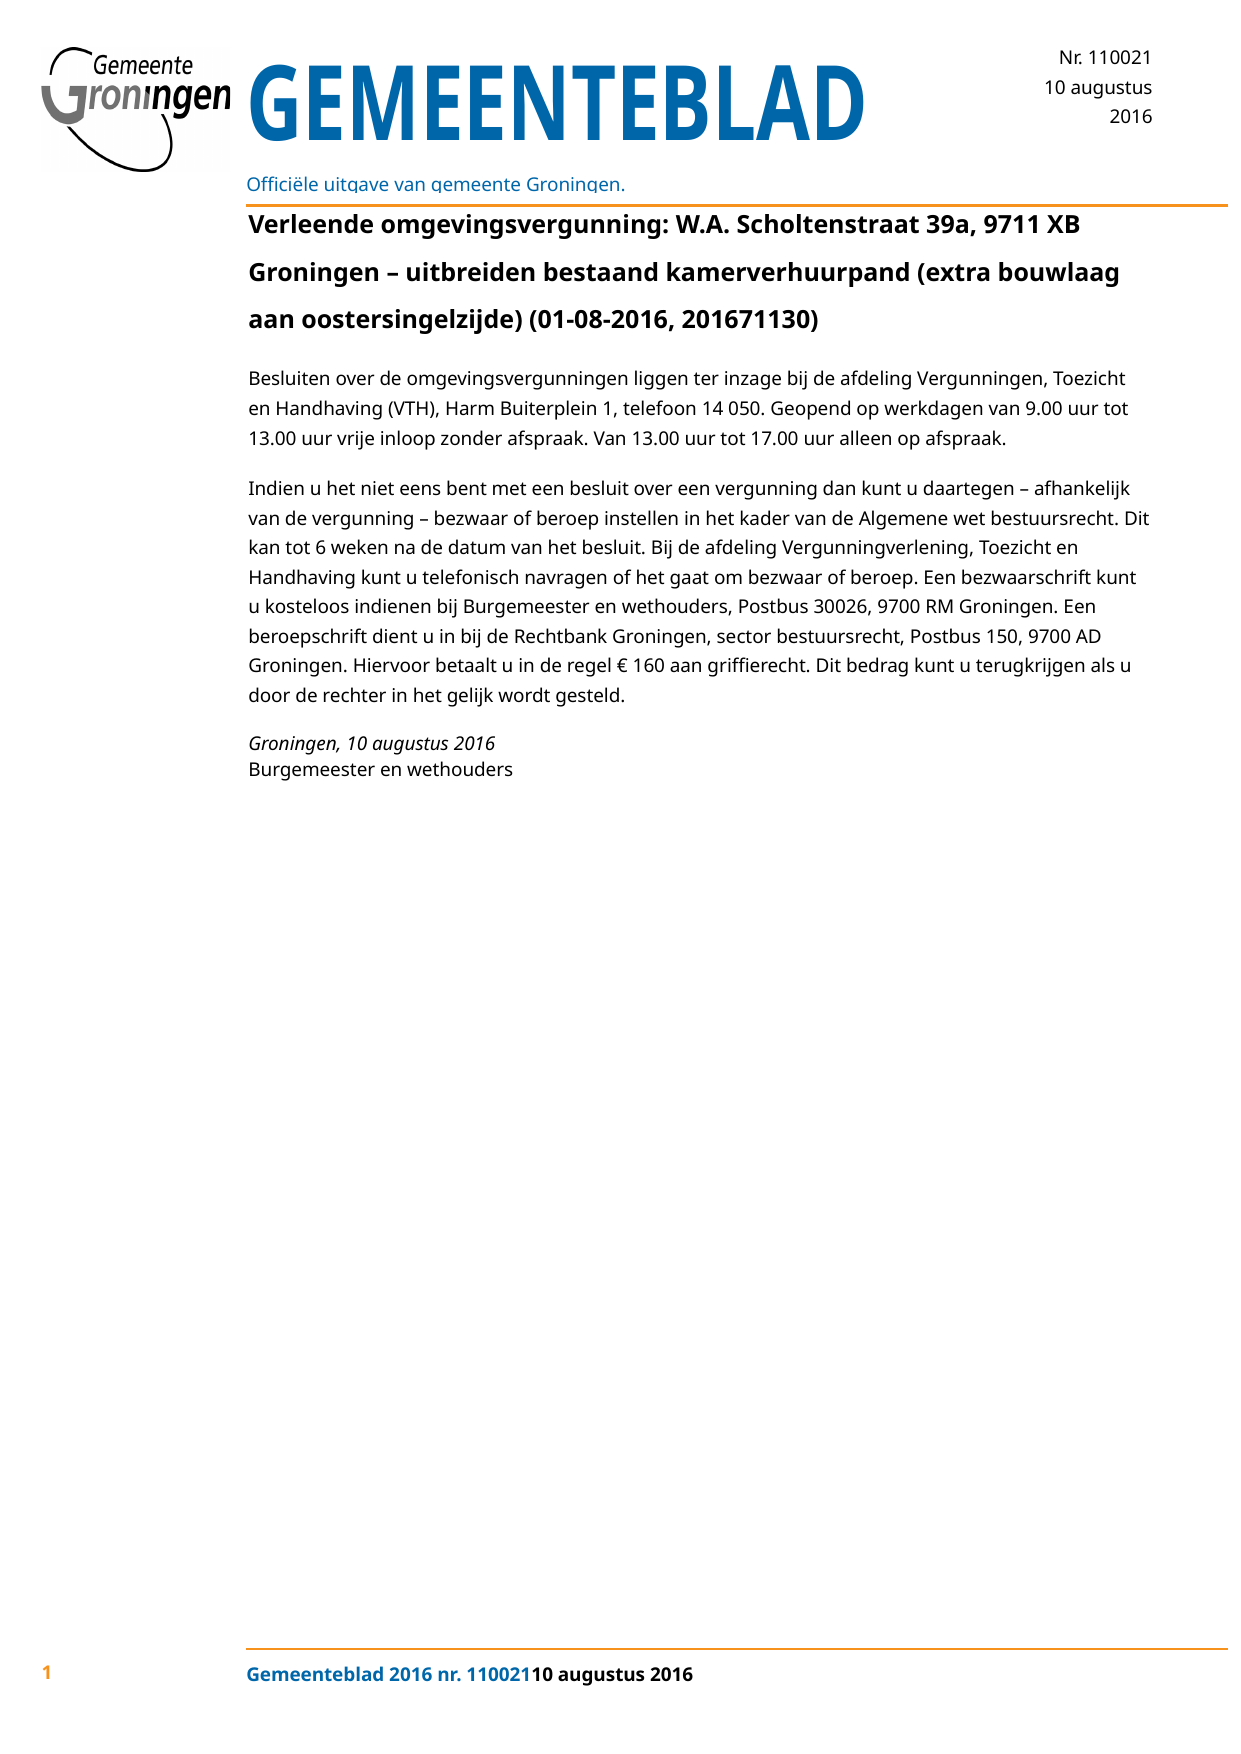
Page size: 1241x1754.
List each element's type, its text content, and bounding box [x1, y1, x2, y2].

text Besluiten over de omgevingsvergunningen liggen ter inzage bij de afdeling Vergunningen, Toezicht en Handhaving (VTH), Harm Buiterplein 1, telefoon 14 050. Geopend op werkdagen van 9.00 uur tot 13.00 uur vrije inloop zonder afspraak. Van 13.00 uur tot 17.00 uur alleen op afspraak. [248, 366, 1152, 450]
text Verleende omgevingsvergunning: W.A. Scholtenstraat 39a, 9711 XB Groningen – uitbreiden bestaand kamerverhuurpand (extra bouwlaag aan oostersingelzijde) (01-08-2016, 201671130) [248, 207, 1152, 336]
picture [41, 47, 231, 172]
text Groningen, 10 augustus 2016 [248, 730, 1152, 756]
text Indien u het niet eens bent met een besluit over een vergunning dan kunt u daartegen – afhankelijk van de vergunning – bezwaar of beroep instellen in het kader van de Algemene wet bestuursrecht. Dit kan tot 6 weken na de datum van het besluit. Bij de afdeling Vergunningverlening, Toezicht en Handhaving kunt u telefonisch navragen of het gaat om bezwaar of beroep. Een bezwaarschrift kunt u kosteloos indienen bij Burgemeester en wethouders, Postbus 30026, 9700 RM Groningen. Een beroepschrift dient u in bij de Rechtbank Groningen, sector bestuursrecht, Postbus 150, 9700 AD Groningen. Hiervoor betaalt u in de regel € 160 aan griffierecht. Dit bedrag kunt u terugkrijgen als u door de rechter in het gelijk wordt gesteld. [248, 475, 1152, 708]
text Burgemeester en wethouders [248, 756, 1152, 781]
